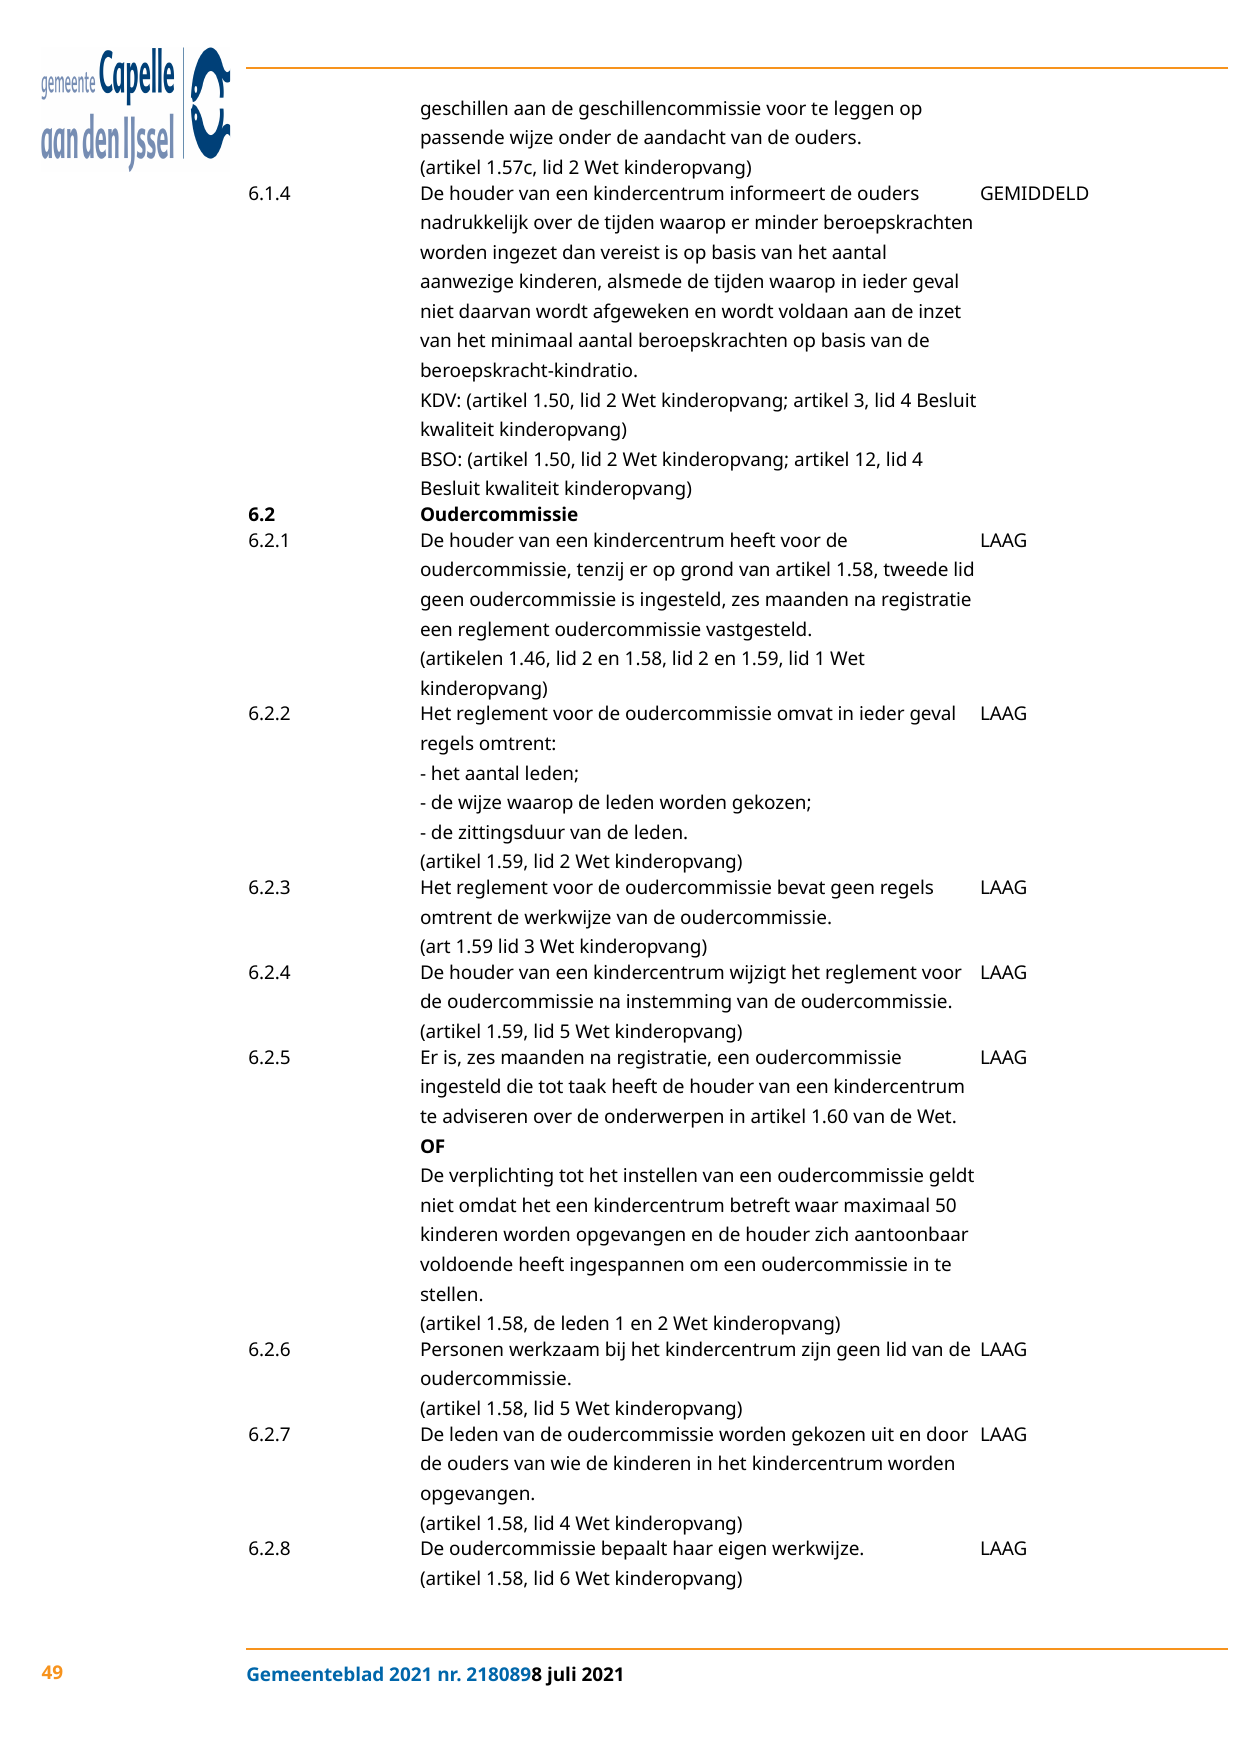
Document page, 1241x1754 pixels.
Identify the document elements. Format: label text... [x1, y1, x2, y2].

table_cell De houder van een kindercentrum informeert de ouders nadrukkelijk over de tijden waarop er minder beroepskrachten worden ingezet dan vereist is op basis van het aantal aanwezige kinderen, alsmede de tijden waarop in ieder geval niet daarvan wordt afgeweken en wordt voldaan aan de inzet van het minimaal aantal beroepskrachten op basis van de beroepskracht-kindratio. KDV: (artikel 1.50, lid 2 Wet kinderopvang; artikel 3, lid 4 Besluit kwaliteit kinderopvang) BSO: (artikel 1.50, lid 2 Wet kinderopvang; artikel 12, lid 4 Besluit kwaliteit kinderopvang) [420, 180, 980, 501]
table_cell LAAG [980, 1044, 1152, 1336]
table_cell geschillen aan de geschillencommissie voor te leggen op passende wijze onder de aandacht van de ouders. (artikel 1.57c, lid 2 Wet kinderopvang) [420, 95, 980, 180]
table_cell 6.2.6 [248, 1336, 420, 1421]
table_cell De houder van een kindercentrum heeft voor de oudercommissie, tenzij er op grond van artikel 1.58, tweede lid geen oudercommissie is ingesteld, zes maanden na registratie een reglement oudercommissie vastgesteld. (artikelen 1.46, lid 2 en 1.58, lid 2 en 1.59, lid 1 Wet kinderopvang) [420, 527, 980, 701]
table_cell 6.2.1 [248, 527, 420, 701]
table_cell Oudercommissie [420, 501, 980, 527]
table_cell LAAG [980, 701, 1152, 874]
picture [41, 47, 231, 172]
table_cell [980, 95, 1152, 180]
table_cell 6.2 [248, 501, 420, 527]
table_cell 6.2.7 [248, 1421, 420, 1535]
table_cell De leden van de oudercommissie worden gekozen uit en door de ouders van wie de kinderen in het kindercentrum worden opgevangen. (artikel 1.58, lid 4 Wet kinderopvang) [420, 1421, 980, 1535]
table_cell De oudercommissie bepaalt haar eigen werkwijze. (artikel 1.58, lid 6 Wet kinderopvang) [420, 1535, 980, 1591]
table_cell GEMIDDELD [980, 180, 1152, 501]
table_cell Er is, zes maanden na registratie, een oudercommissie ingesteld die tot taak heeft de houder van een kindercentrum te adviseren over de onderwerpen in artikel 1.60 van de Wet. OF De verplichting tot het instellen van een oudercommissie geldt niet omdat het een kindercentrum betreft waar maximaal 50 kinderen worden opgevangen en de houder zich aantoonbaar voldoende heeft ingespannen om een oudercommissie in te stellen. (artikel 1.58, de leden 1 en 2 Wet kinderopvang) [420, 1044, 980, 1336]
table_cell LAAG [980, 874, 1152, 959]
table_cell 6.2.4 [248, 959, 420, 1044]
table_cell [248, 95, 420, 180]
table_cell 6.2.5 [248, 1044, 420, 1336]
table_cell De houder van een kindercentrum wijzigt het reglement voor de oudercommissie na instemming van de oudercommissie. (artikel 1.59, lid 5 Wet kinderopvang) [420, 959, 980, 1044]
table_cell [980, 501, 1152, 527]
table_cell Het reglement voor de oudercommissie bevat geen regels omtrent de werkwijze van de oudercommissie. (art 1.59 lid 3 Wet kinderopvang) [420, 874, 980, 959]
table_cell LAAG [980, 1421, 1152, 1535]
table_cell Personen werkzaam bij het kindercentrum zijn geen lid van de oudercommissie. (artikel 1.58, lid 5 Wet kinderopvang) [420, 1336, 980, 1421]
table_cell 6.1.4 [248, 180, 420, 501]
table_cell 6.2.2 [248, 701, 420, 874]
table_cell Het reglement voor de oudercommissie omvat in ieder geval regels omtrent: - het aantal leden; - de wijze waarop de leden worden gekozen; - de zittingsduur van de leden. (artikel 1.59, lid 2 Wet kinderopvang) [420, 701, 980, 874]
table_cell LAAG [980, 1535, 1152, 1591]
table_cell 6.2.3 [248, 874, 420, 959]
table_cell LAAG [980, 959, 1152, 1044]
table_cell 6.2.8 [248, 1535, 420, 1591]
table_cell LAAG [980, 527, 1152, 701]
table_cell LAAG [980, 1336, 1152, 1421]
